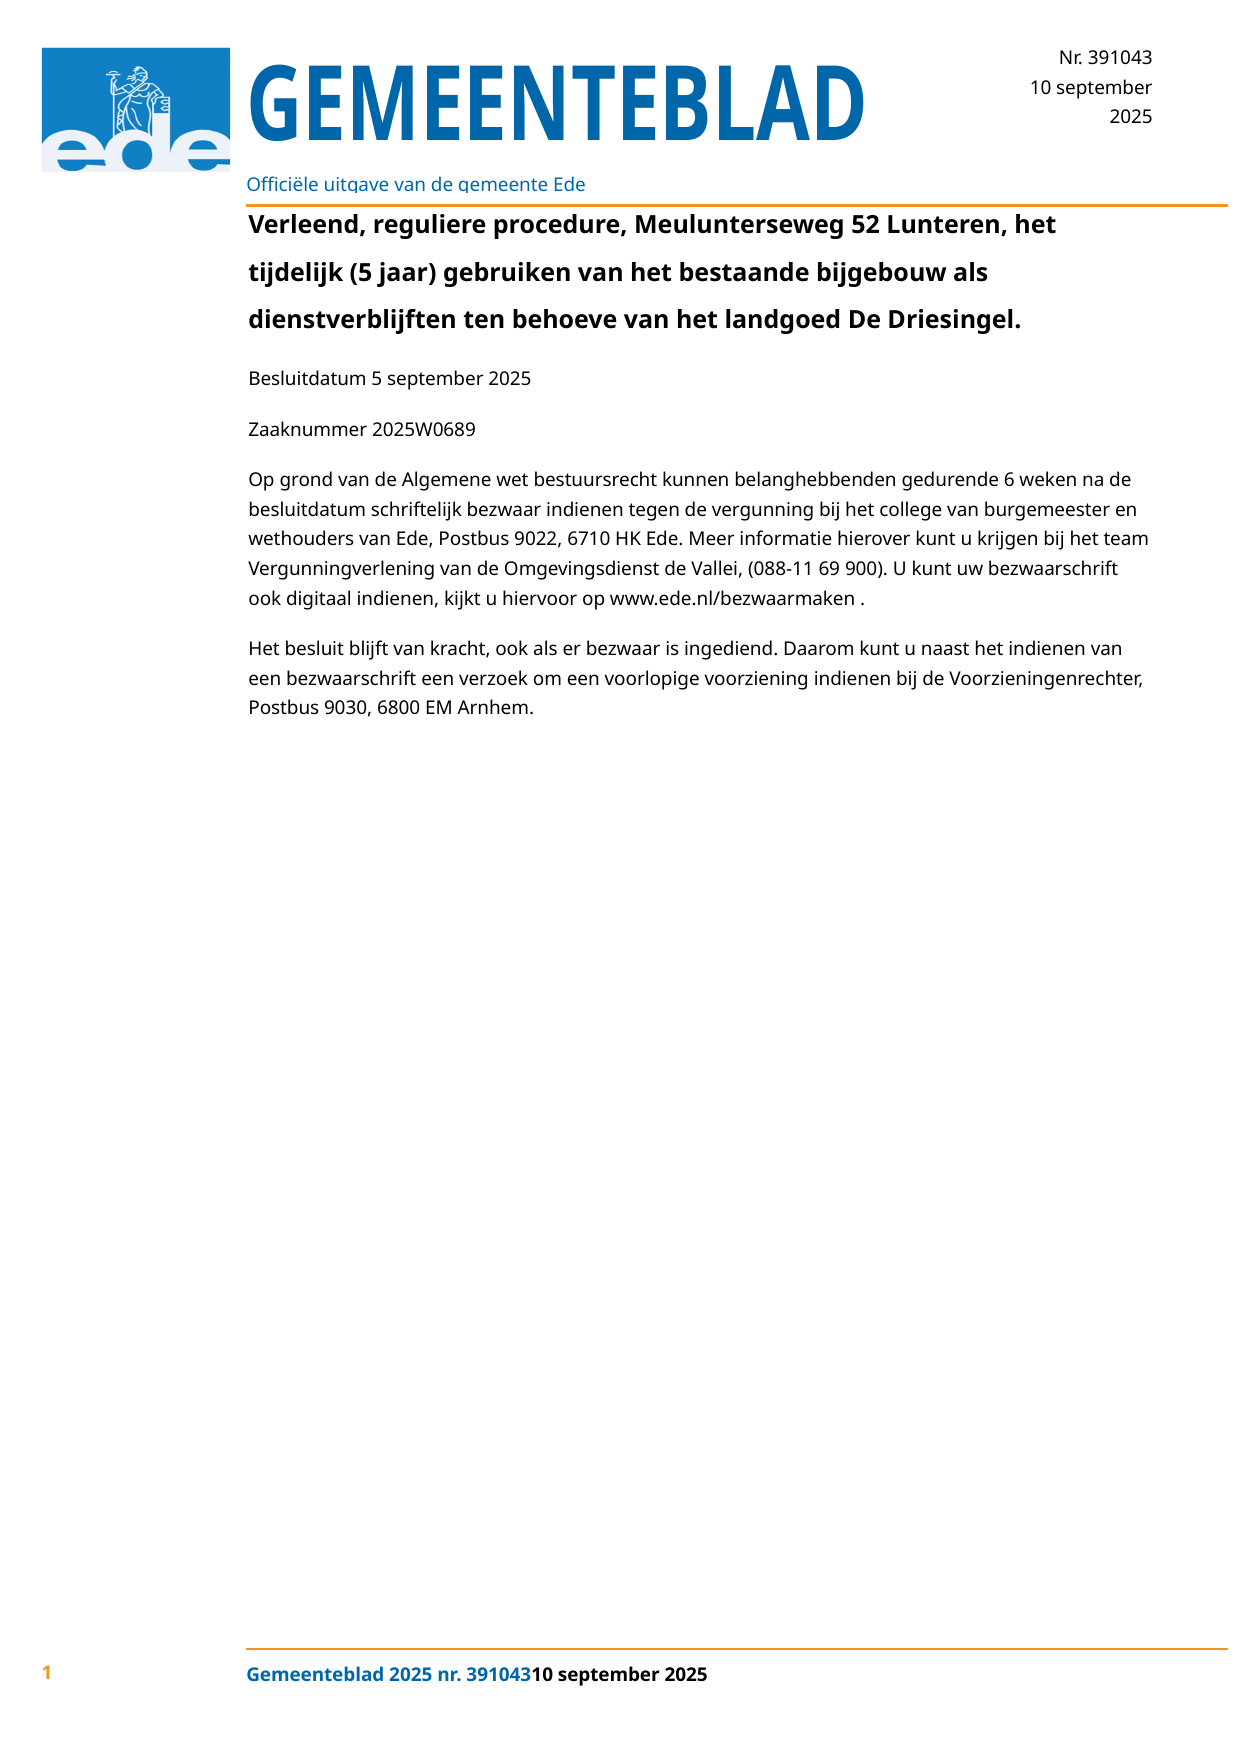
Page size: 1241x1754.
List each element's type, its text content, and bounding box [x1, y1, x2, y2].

text Op grond van de Algemene wet bestuursrecht kunnen belanghebbenden gedurende 6 weken na de besluitdatum schriftelijk bezwaar indienen tegen de vergunning bij het college van burgemeester en wethouders van Ede, Postbus 9022, 6710 HK Ede. Meer informatie hierover kunt u krijgen bij het team Vergunningverlening van de Omgevingsdienst de Vallei, (088-11 69 900). U kunt uw bezwaarschrift ook digitaal indienen, kijkt u hiervoor op www.ede.nl/bezwaarmaken . [248, 466, 1152, 610]
text Verleend, reguliere procedure, Meulunterseweg 52 Lunteren, het tijdelijk (5 jaar) gebruiken van het bestaande bijgebouw als dienstverblijften ten behoeve van het landgoed De Driesingel. [248, 207, 1152, 336]
picture [41, 47, 231, 172]
text Het besluit blijft van kracht, ook als er bezwaar is ingediend. Daarom kunt u naast het indienen van een bezwaarschrift een verzoek om een voorlopige voorziening indienen bij de Voorzieningenrechter, Postbus 9030, 6800 EM Arnhem. [248, 635, 1152, 720]
text Zaaknummer 2025W0689 [248, 416, 1152, 442]
text Besluitdatum 5 september 2025 [248, 366, 1152, 391]
